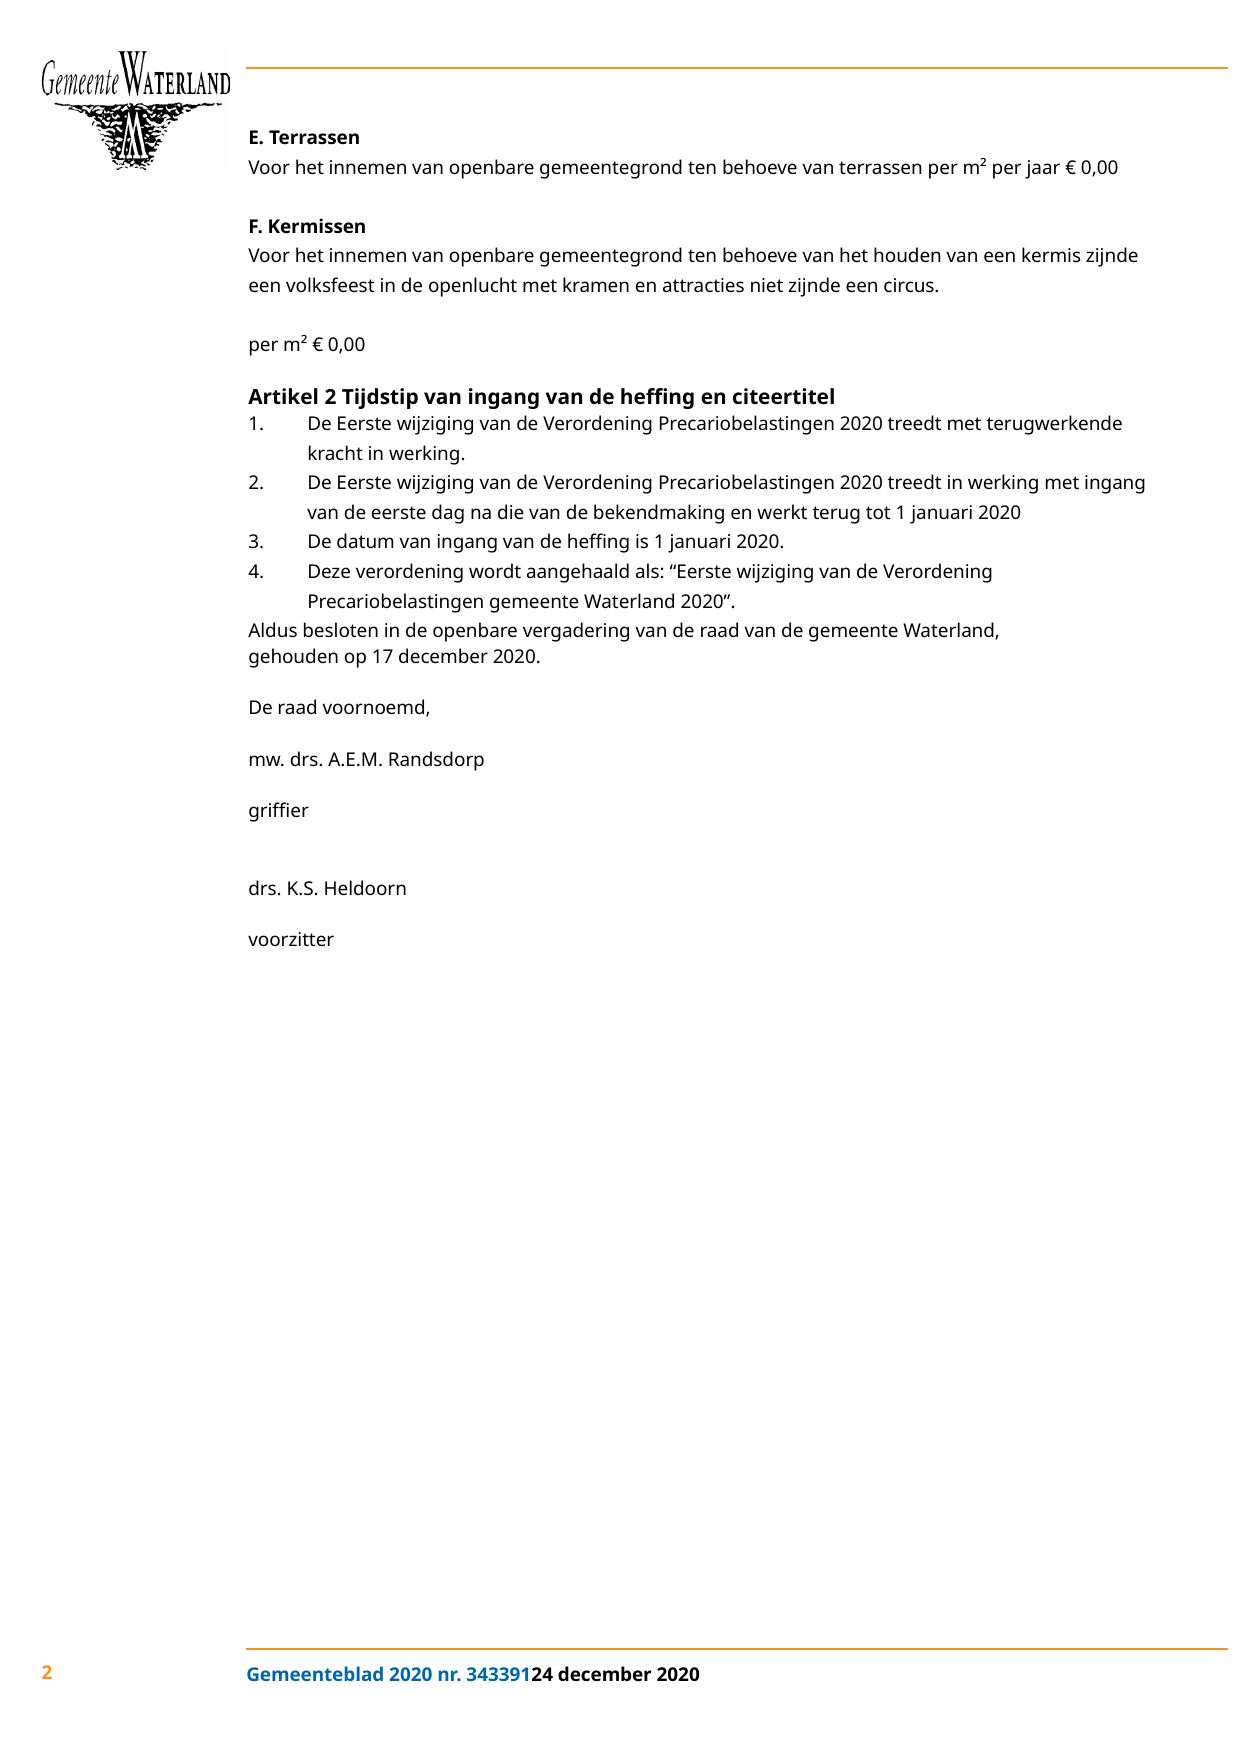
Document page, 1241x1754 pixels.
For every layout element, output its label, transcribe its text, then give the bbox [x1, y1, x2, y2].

text Aldus besloten in de openbare vergadering van de raad van de gemeente Waterland, [248, 617, 1152, 643]
text voorzitter [248, 926, 1152, 952]
list De datum van ingang van de heffing is 1 januari 2020. [248, 529, 1152, 554]
text Artikel 2 Tijdstip van ingang van de heffing en citeertitel [248, 382, 1152, 410]
list De Eerste wijziging van de Verordening Precariobelastingen 2020 treedt in werking met ingang van de eerste dag na die van de bekendmaking en werkt terug tot 1 januari 2020 [248, 469, 1152, 525]
text De raad voornoemd, [248, 694, 1152, 720]
text drs. K.S. Heldoorn [248, 875, 1152, 900]
text mw. drs. A.E.M. Randsdorp [248, 746, 1152, 772]
list Deze verordening wordt aangehaald als: “Eerste wijziging van de Verordening Precariobelastingen gemeente Waterland 2020”. [248, 558, 1152, 613]
text Voor het innemen van openbare gemeentegrond ten behoeve van het houden van een kermis zijnde een volksfeest in de openlucht met kramen en attracties niet zijnde een circus. [248, 243, 1152, 298]
list De Eerste wijziging van de Verordening Precariobelastingen 2020 treedt met terugwerkende kracht in werking. [248, 410, 1152, 466]
text gehouden op 17 december 2020. [248, 643, 1152, 669]
text per m² € 0,00 [248, 331, 1152, 357]
picture [41, 47, 231, 172]
text Voor het innemen van openbare gemeentegrond ten behoeve van terrassen per m² per jaar € 0,00 [248, 154, 1152, 180]
text F. Kermissen [248, 213, 1152, 239]
text E. Terrassen [248, 124, 1152, 150]
text griffier [248, 797, 1152, 823]
